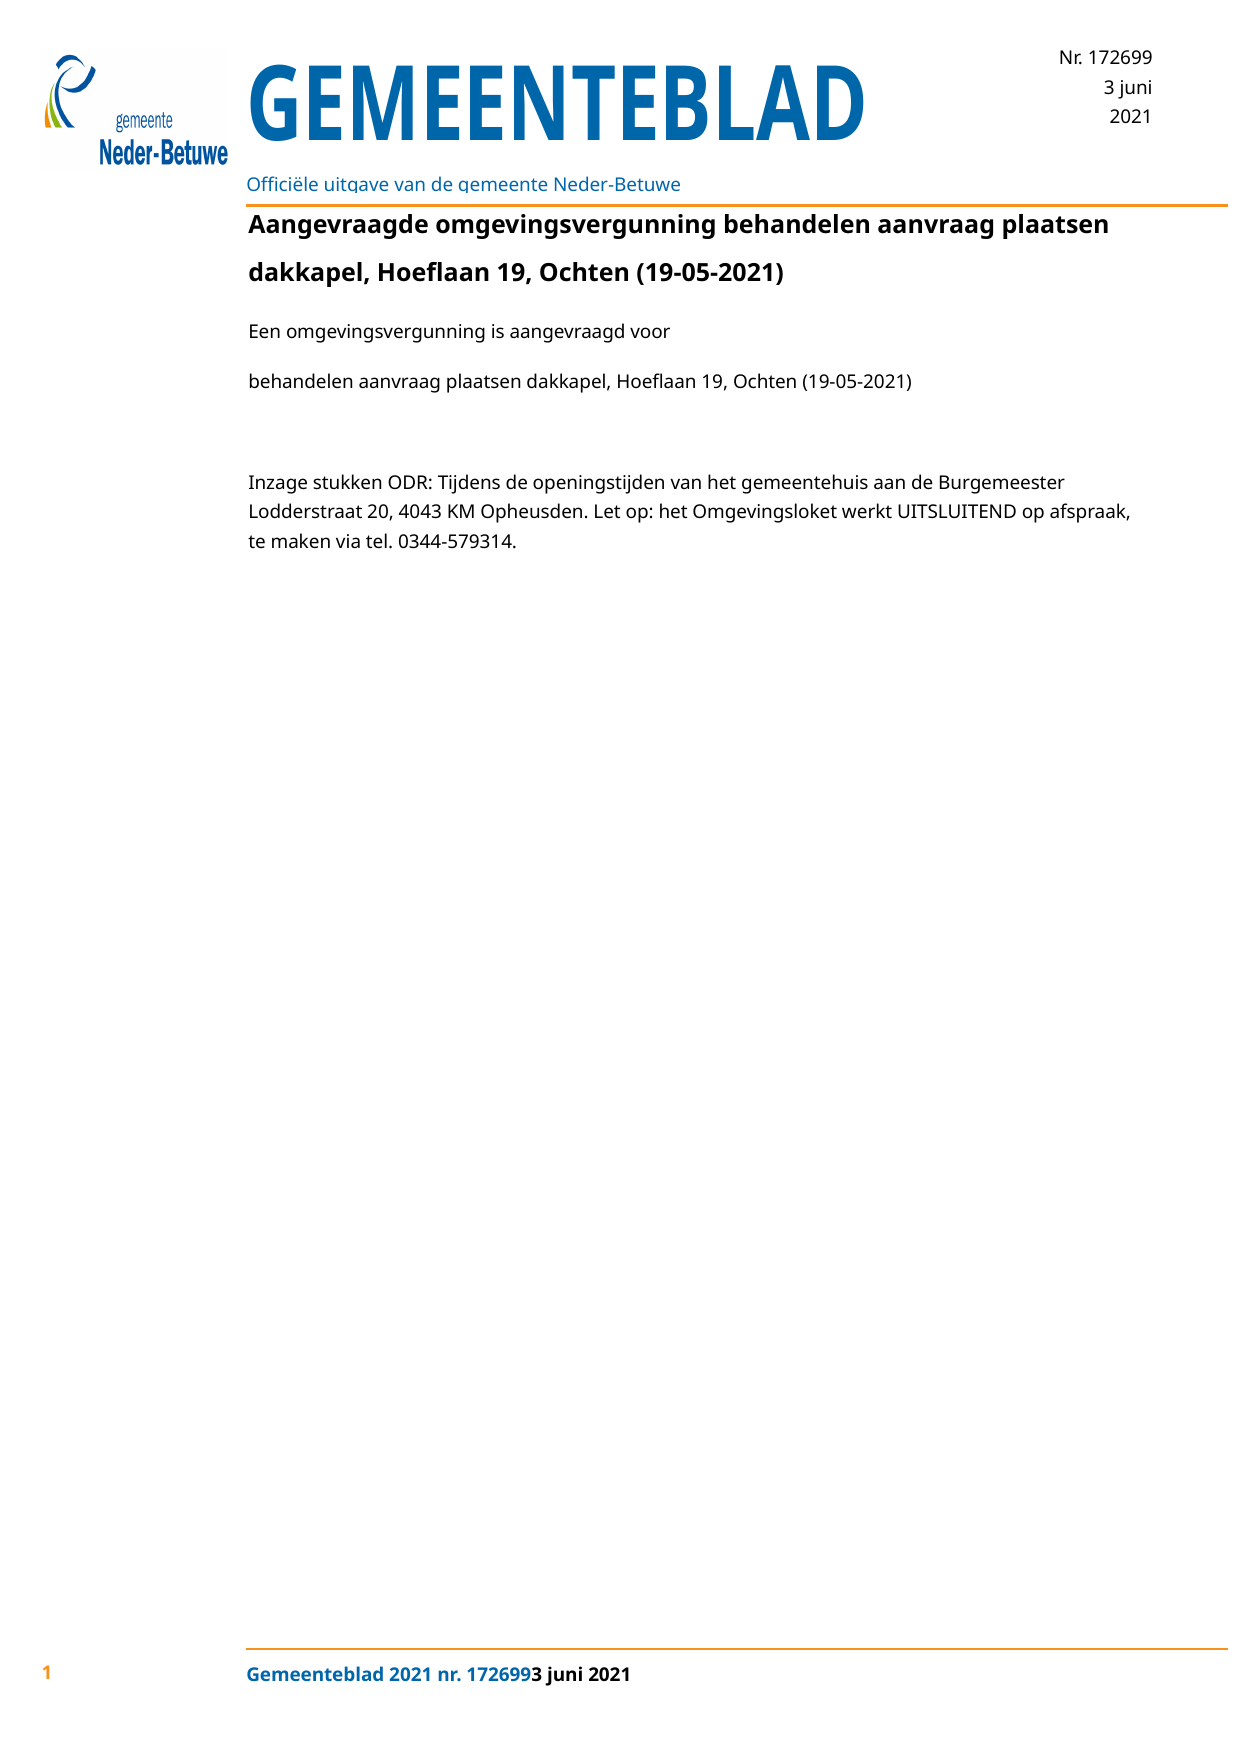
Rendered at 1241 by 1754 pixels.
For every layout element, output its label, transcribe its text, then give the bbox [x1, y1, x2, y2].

picture [41, 47, 231, 172]
text Aangevraagde omgevingsvergunning behandelen aanvraag plaatsen dakkapel, Hoeflaan 19, Ochten (19-05-2021) [248, 207, 1152, 288]
text Een omgevingsvergunning is aangevraagd voor [248, 318, 1152, 344]
text behandelen aanvraag plaatsen dakkapel, Hoeflaan 19, Ochten (19-05-2021) [248, 368, 1152, 394]
text Inzage stukken ODR: Tijdens de openingstijden van het gemeentehuis aan de Burgemeester Lodderstraat 20, 4043 KM Opheusden. Let op: het Omgevingsloket werkt UITSLUITEND op afspraak, te maken via tel. 0344-579314. [248, 469, 1152, 554]
